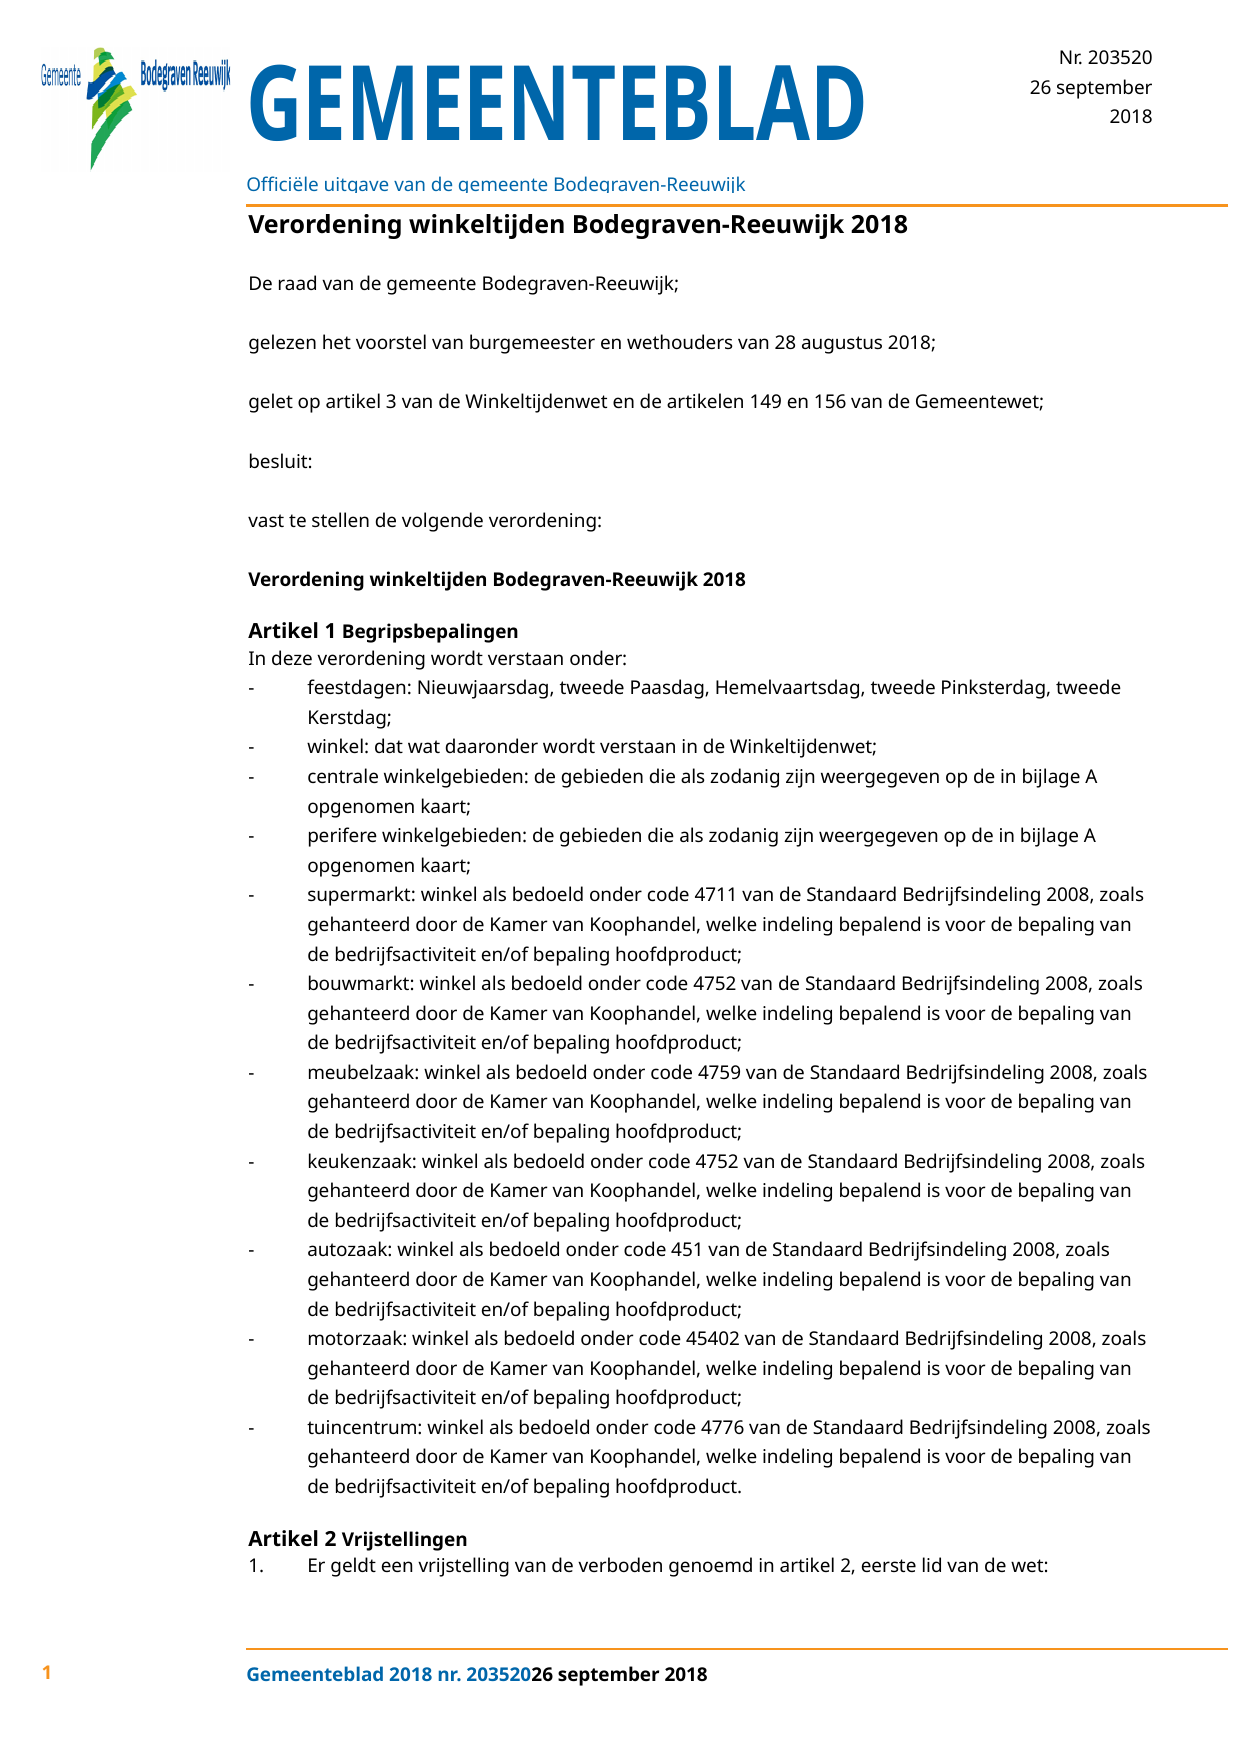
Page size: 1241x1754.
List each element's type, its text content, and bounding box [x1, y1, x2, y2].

list autozaak: winkel als bedoeld onder code 451 van de Standaard Bedrijfsindeling 2008, zoals gehanteerd door de Kamer van Koophandel, welke indeling bepalend is voor de bepaling van de bedrijfsactiviteit en/of bepaling hoofdproduct; [248, 1237, 1152, 1322]
text In deze verordening wordt verstaan onder: [248, 645, 1152, 671]
list bouwmarkt: winkel als bedoeld onder code 4752 van de Standaard Bedrijfsindeling 2008, zoals gehanteerd door de Kamer van Koophandel, welke indeling bepalend is voor de bepaling van de bedrijfsactiviteit en/of bepaling hoofdproduct; [248, 970, 1152, 1055]
list motorzaak: winkel als bedoeld onder code 45402 van de Standaard Bedrijfsindeling 2008, zoals gehanteerd door de Kamer van Koophandel, welke indeling bepalend is voor de bepaling van de bedrijfsactiviteit en/of bepaling hoofdproduct; [248, 1325, 1152, 1410]
list Er geldt een vrijstelling van de verboden genoemd in artikel 2, eerste lid van de wet: [248, 1552, 1152, 1578]
text vast te stellen de volgende verordening: [248, 507, 1152, 533]
list meubelzaak: winkel als bedoeld onder code 4759 van de Standaard Bedrijfsindeling 2008, zoals gehanteerd door de Kamer van Koophandel, welke indeling bepalend is voor de bepaling van de bedrijfsactiviteit en/of bepaling hoofdproduct; [248, 1059, 1152, 1144]
text Verordening winkeltijden Bodegraven-Reeuwijk 2018 [248, 566, 1152, 592]
text gelet op artikel 3 van de Winkeltijdenwet en de artikelen 149 en 156 van de Gemeentewet; [248, 389, 1152, 414]
picture [41, 47, 231, 172]
text gelezen het voorstel van burgemeester en wethouders van 28 augustus 2018; [248, 329, 1152, 355]
list tuincentrum: winkel als bedoeld onder code 4776 van de Standaard Bedrijfsindeling 2008, zoals gehanteerd door de Kamer van Koophandel, welke indeling bepalend is voor de bepaling van de bedrijfsactiviteit en/of bepaling hoofdproduct. [248, 1414, 1152, 1499]
list perifere winkelgebieden: de gebieden die als zodanig zijn weergegeven op de in bijlage A opgenomen kaart; [248, 822, 1152, 878]
text besluit: [248, 448, 1152, 473]
list winkel: dat wat daaronder wordt verstaan in de Winkeltijdenwet; [248, 734, 1152, 759]
list supermarkt: winkel als bedoeld onder code 4711 van de Standaard Bedrijfsindeling 2008, zoals gehanteerd door de Kamer van Koophandel, welke indeling bepalend is voor de bepaling van de bedrijfsactiviteit en/of bepaling hoofdproduct; [248, 882, 1152, 967]
list centrale winkelgebieden: de gebieden die als zodanig zijn weergegeven op de in bijlage A opgenomen kaart; [248, 763, 1152, 819]
text Verordening winkeltijden Bodegraven-Reeuwijk 2018 [248, 207, 1152, 241]
list feestdagen: Nieuwjaarsdag, tweede Paasdag, Hemelvaartsdag, tweede Pinksterdag, tweede Kerstdag; [248, 674, 1152, 730]
text De raad van de gemeente Bodegraven-Reeuwijk; [248, 270, 1152, 296]
text Artikel 2 Vrijstellingen [248, 1524, 1152, 1552]
list keukenzaak: winkel als bedoeld onder code 4752 van de Standaard Bedrijfsindeling 2008, zoals gehanteerd door de Kamer van Koophandel, welke indeling bepalend is voor de bepaling van de bedrijfsactiviteit en/of bepaling hoofdproduct; [248, 1148, 1152, 1233]
text Artikel 1 Begripsbepalingen [248, 617, 1152, 645]
